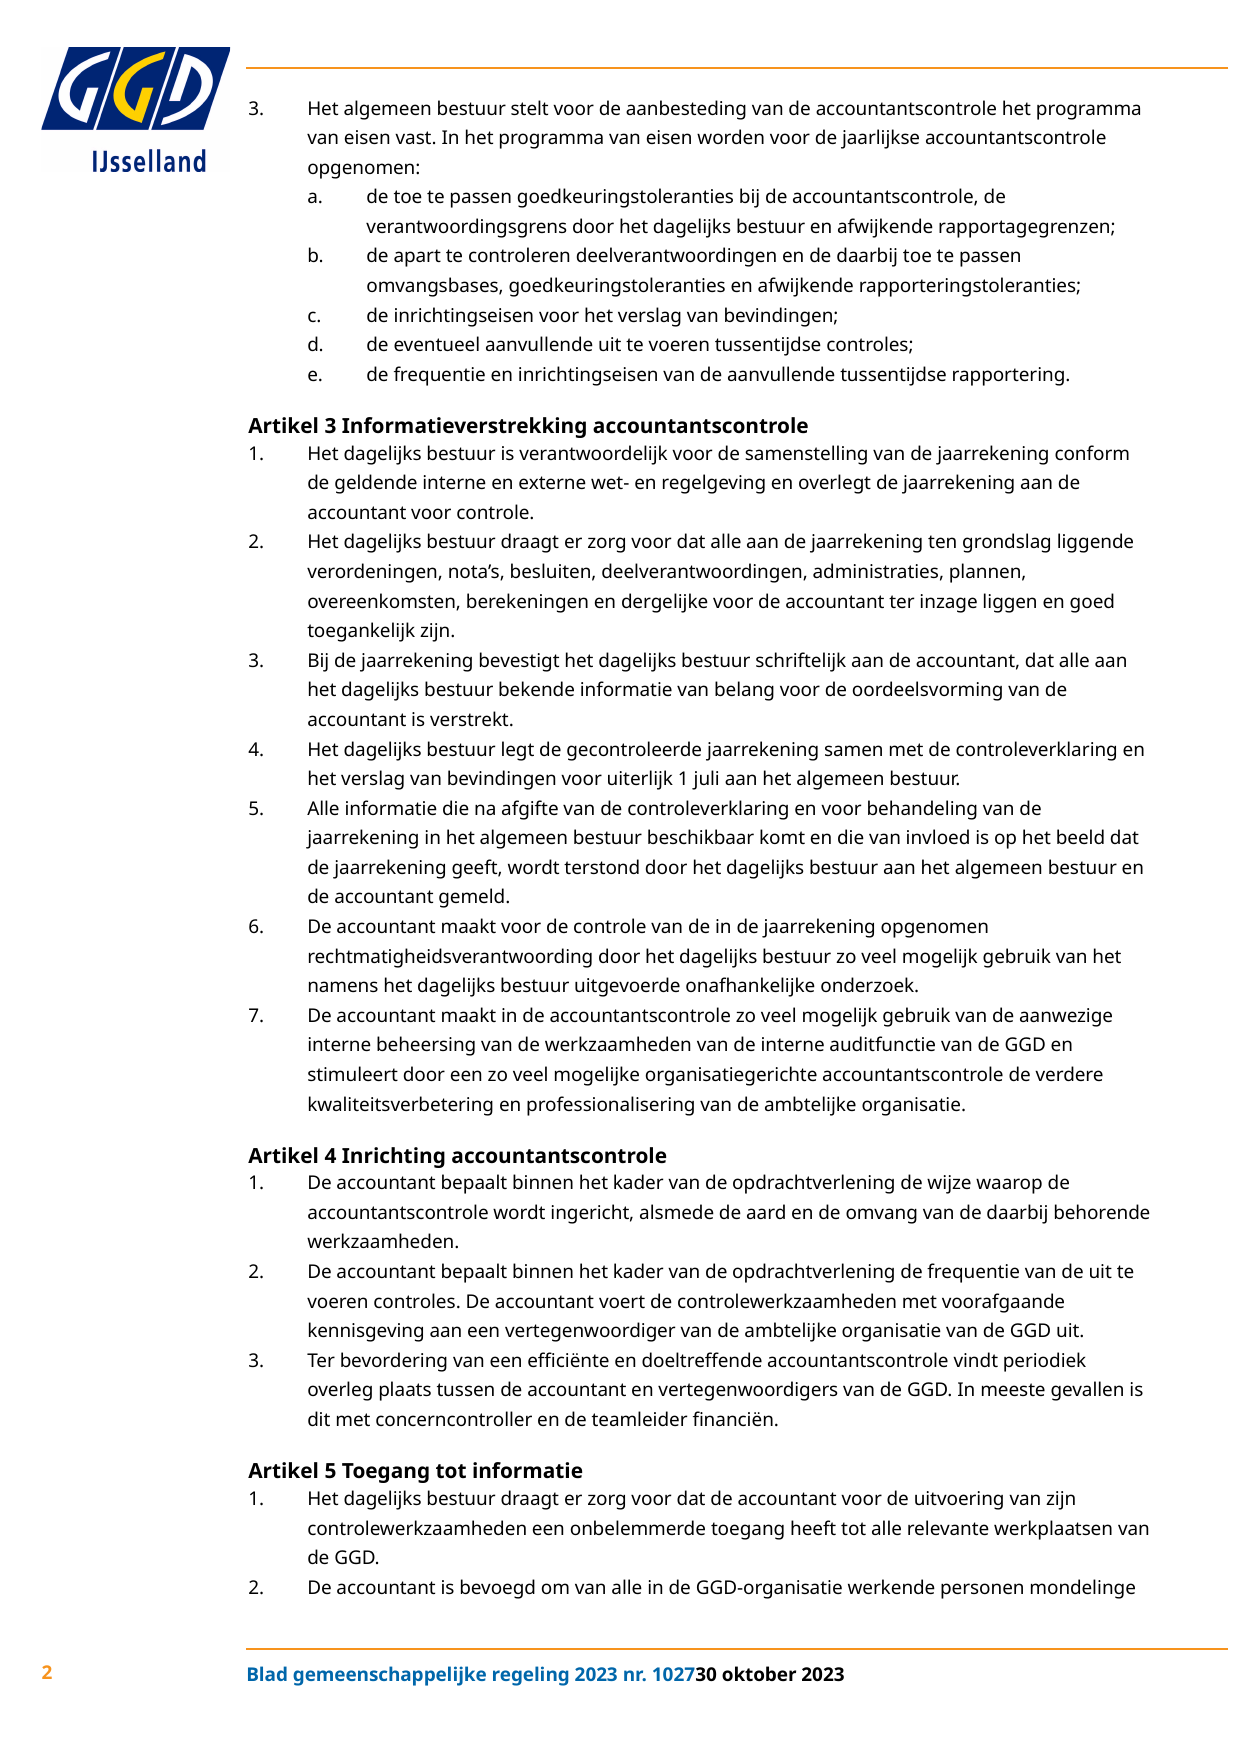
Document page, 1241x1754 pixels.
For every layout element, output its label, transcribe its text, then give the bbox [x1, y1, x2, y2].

text Artikel 4 Inrichting accountantscontrole [248, 1141, 1152, 1169]
list de inrichtingseisen voor het verslag van bevindingen; [307, 302, 1152, 328]
picture [41, 47, 231, 172]
list Het dagelijks bestuur draagt er zorg voor dat de accountant voor de uitvoering van zijn controlewerkzaamheden een onbelemmerde toegang heeft tot alle relevante werkplaatsen van de GGD. [248, 1485, 1152, 1570]
list Ter bevordering van een efficiënte en doeltreffende accountantscontrole vindt periodiek overleg plaats tussen de accountant en vertegenwoordigers van de GGD. In meeste gevallen is dit met concerncontroller en de teamleider financiën. [248, 1347, 1152, 1432]
list Het dagelijks bestuur legt de gecontroleerde jaarrekening samen met de controleverklaring en het verslag van bevindingen voor uiterlijk 1 juli aan het algemeen bestuur. [248, 736, 1152, 791]
list de eventueel aanvullende uit te voeren tussentijdse controles; [307, 331, 1152, 357]
list De accountant maakt voor de controle van de in de jaarrekening opgenomen rechtmatigheidsverantwoording door het dagelijks bestuur zo veel mogelijk gebruik van het namens het dagelijks bestuur uitgevoerde onafhankelijke onderzoek. [248, 913, 1152, 998]
list De accountant bepaalt binnen het kader van de opdrachtverlening de wijze waarop de accountantscontrole wordt ingericht, alsmede de aard en de omvang van de daarbij behorende werkzaamheden. [248, 1169, 1152, 1254]
list Alle informatie die na afgifte van de controleverklaring en voor behandeling van de jaarrekening in het algemeen bestuur beschikbaar komt en die van invloed is op het beeld dat de jaarrekening geeft, wordt terstond door het dagelijks bestuur aan het algemeen bestuur en de accountant gemeld. [248, 795, 1152, 909]
list de frequentie en inrichtingseisen van de aanvullende tussentijdse rapportering. [307, 361, 1152, 387]
list Het dagelijks bestuur is verantwoordelijk voor de samenstelling van de jaarrekening conform de geldende interne en externe wet- en regelgeving en overlegt de jaarrekening aan de accountant voor controle. [248, 440, 1152, 525]
list De accountant maakt in de accountantscontrole zo veel mogelijk gebruik van de aanwezige interne beheersing van de werkzaamheden van de interne auditfunctie van de GGD en stimuleert door een zo veel mogelijke organisatiegerichte accountantscontrole de verdere kwaliteitsverbetering en professionalisering van de ambtelijke organisatie. [248, 1002, 1152, 1116]
text Artikel 5 Toegang tot informatie [248, 1457, 1152, 1485]
text Artikel 3 Informatieverstrekking accountantscontrole [248, 411, 1152, 440]
list Het dagelijks bestuur draagt er zorg voor dat alle aan de jaarrekening ten grondslag liggende verordeningen, nota’s, besluiten, deelverantwoordingen, administraties, plannen, overeenkomsten, berekeningen en dergelijke voor de accountant ter inzage liggen en goed toegankelijk zijn. [248, 529, 1152, 643]
list Het algemeen bestuur stelt voor de aanbesteding van de accountantscontrole het programma van eisen vast. In het programma van eisen worden voor de jaarlijkse accountantscontrole opgenomen: [248, 95, 1152, 180]
list De accountant bepaalt binnen het kader van de opdrachtverlening de frequentie van de uit te voeren controles. De accountant voert de controlewerkzaamheden met voorafgaande kennisgeving aan een vertegenwoordiger van de ambtelijke organisatie van de GGD uit. [248, 1258, 1152, 1343]
list De accountant is bevoegd om van alle in de GGD-organisatie werkende personen mondelinge [248, 1574, 1152, 1599]
list Bij de jaarrekening bevestigt het dagelijks bestuur schriftelijk aan de accountant, dat alle aan het dagelijks bestuur bekende informatie van belang voor de oordeelsvorming van de accountant is verstrekt. [248, 647, 1152, 732]
list de toe te passen goedkeuringstoleranties bij de accountantscontrole, de verantwoordingsgrens door het dagelijks bestuur en afwijkende rapportagegrenzen; [307, 183, 1152, 239]
list de apart te controleren deelverantwoordingen en de daarbij toe te passen omvangsbases, goedkeuringstoleranties en afwijkende rapporteringstoleranties; [307, 243, 1152, 298]
